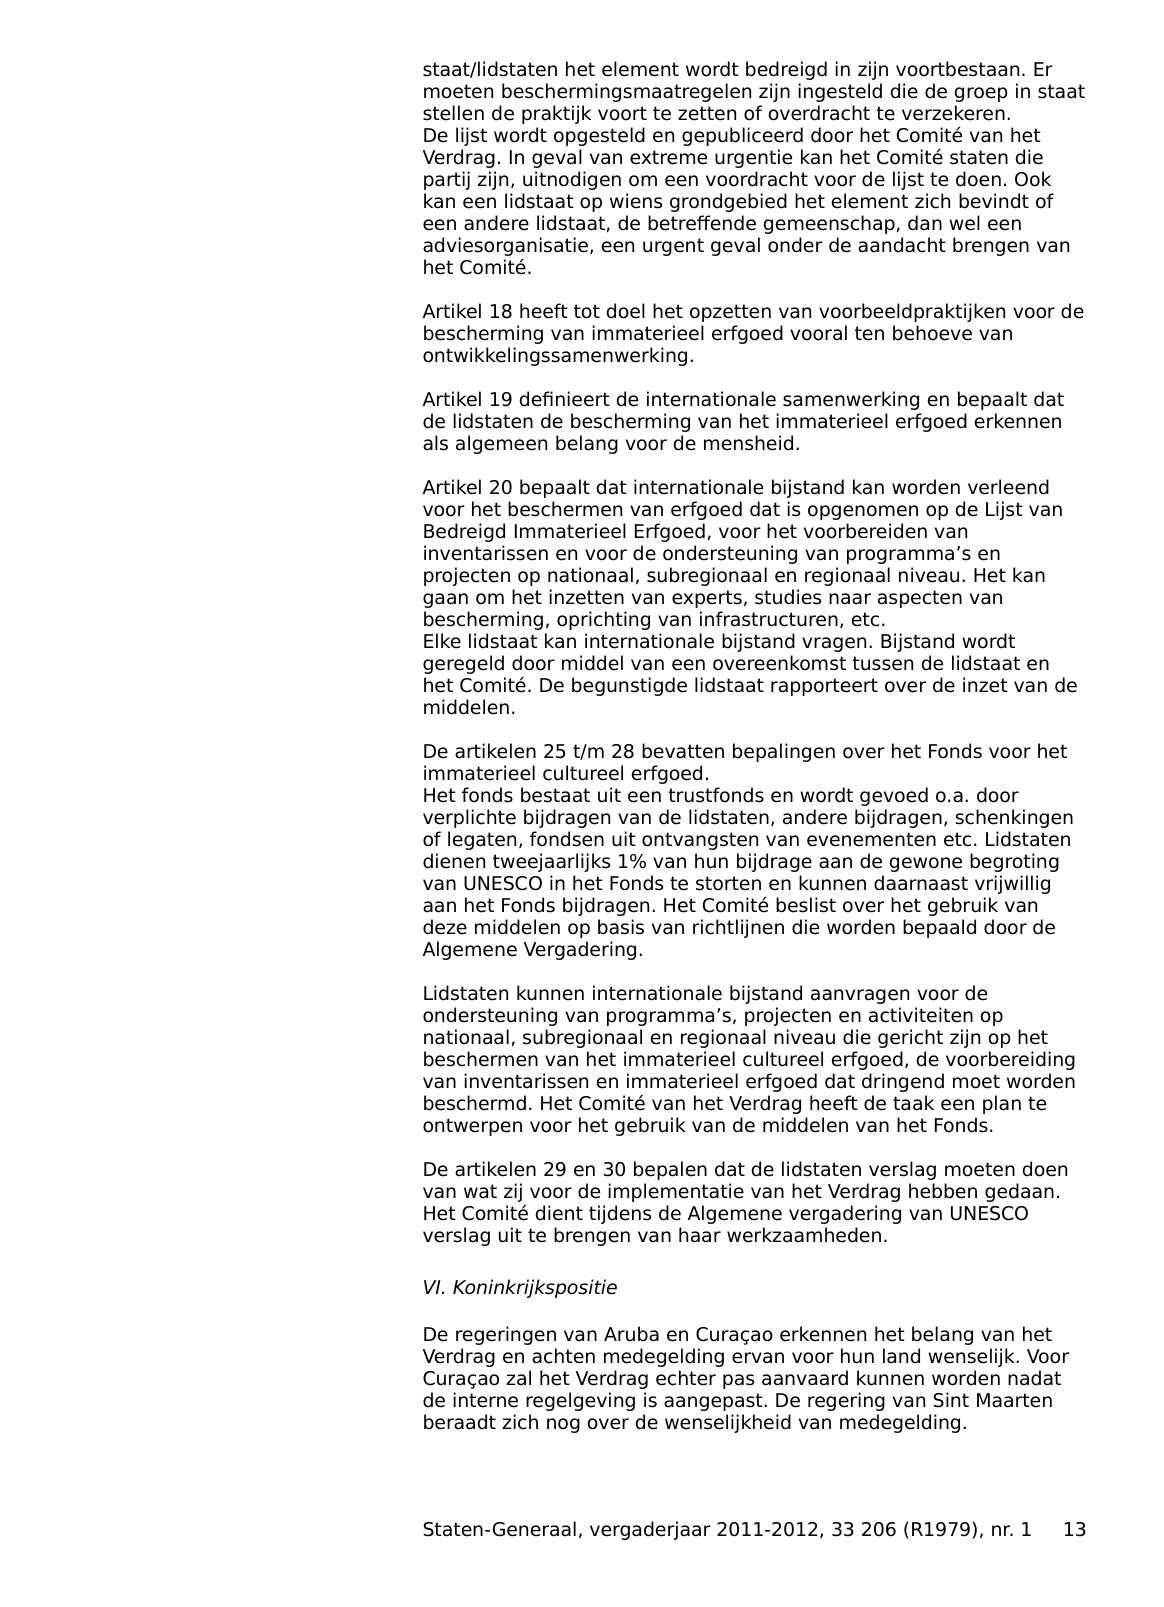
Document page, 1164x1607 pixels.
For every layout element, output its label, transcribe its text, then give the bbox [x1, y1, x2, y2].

text Artikel 18 heeft tot doel het opzetten van voorbeeldpraktijken voor de bescherming van immaterieel erfgoed vooral ten behoeve van ontwikkelingssamenwerking. [422, 301, 1087, 367]
text De artikelen 25 t/m 28 bevatten bepalingen over het Fonds voor het immaterieel cultureel erfgoed. [422, 741, 1087, 785]
text De regeringen van Aruba en Curaçao erkennen het belang van het Verdrag en achten medegelding ervan voor hun land wenselijk. Voor Curaçao zal het Verdrag echter pas aanvaard kunnen worden nadat de interne regelgeving is aangepast. De regering van Sint Maarten beraadt zich nog over de wenselijkheid van medegelding. [422, 1324, 1087, 1434]
text Het fonds bestaat uit een trustfonds en wordt gevoed o.a. door verplichte bijdragen van de lidstaten, andere bijdragen, schenkingen of legaten, fondsen uit ontvangsten van evenementen etc. Lidstaten dienen tweejaarlijks 1% van hun bijdrage aan de gewone begroting van UNESCO in het Fonds te storten en kunnen daarnaast vrijwillig aan het Fonds bijdragen. Het Comité beslist over het gebruik van deze middelen op basis van richtlijnen die worden bepaald door de Algemene Vergadering. [422, 785, 1087, 961]
text Elke lidstaat kan internationale bijstand vragen. Bijstand wordt geregeld door middel van een overeenkomst tussen de lidstaat en het Comité. De begunstigde lidstaat rapporteert over de inzet van de middelen. [422, 631, 1087, 719]
text De lijst wordt opgesteld en gepubliceerd door het Comité van het Verdrag. In geval van extreme urgentie kan het Comité staten die partij zijn, uitnodigen om een voordracht voor de lijst te doen. Ook kan een lidstaat op wiens grondgebied het element zich bevindt of een andere lidstaat, de betreffende gemeenschap, dan wel een adviesorganisatie, een urgent geval onder de aandacht brengen van het Comité. [422, 125, 1087, 279]
text staat/lidstaten het element wordt bedreigd in zijn voortbestaan. Er moeten beschermingsmaatregelen zijn ingesteld die de groep in staat stellen de praktijk voort te zetten of overdracht te verzekeren. [422, 59, 1087, 125]
subtitle VI. Koninkrijkspositie [422, 1277, 1087, 1299]
text Artikel 19 definieert de internationale samenwerking en bepaalt dat de lidstaten de bescherming van het immaterieel erfgoed erkennen als algemeen belang voor de mensheid. [422, 389, 1087, 455]
text Artikel 20 bepaalt dat internationale bijstand kan worden verleend voor het beschermen van erfgoed dat is opgenomen op de Lijst van Bedreigd Immaterieel Erfgoed, voor het voorbereiden van inventarissen en voor de ondersteuning van programma’s en projecten op nationaal, subregionaal en regionaal niveau. Het kan gaan om het inzetten van experts, studies naar aspecten van bescherming, oprichting van infrastructuren, etc. [422, 477, 1087, 631]
text De artikelen 29 en 30 bepalen dat de lidstaten verslag moeten doen van wat zij voor de implementatie van het Verdrag hebben gedaan. Het Comité dient tijdens de Algemene vergadering van UNESCO verslag uit te brengen van haar werkzaamheden. [422, 1159, 1087, 1247]
text Lidstaten kunnen internationale bijstand aanvragen voor de ondersteuning van programma’s, projecten en activiteiten op nationaal, subregionaal en regionaal niveau die gericht zijn op het beschermen van het immaterieel cultureel erfgoed, de voorbereiding van inventarissen en immaterieel erfgoed dat dringend moet worden beschermd. Het Comité van het Verdrag heeft de taak een plan te ontwerpen voor het gebruik van de middelen van het Fonds. [422, 983, 1087, 1137]
